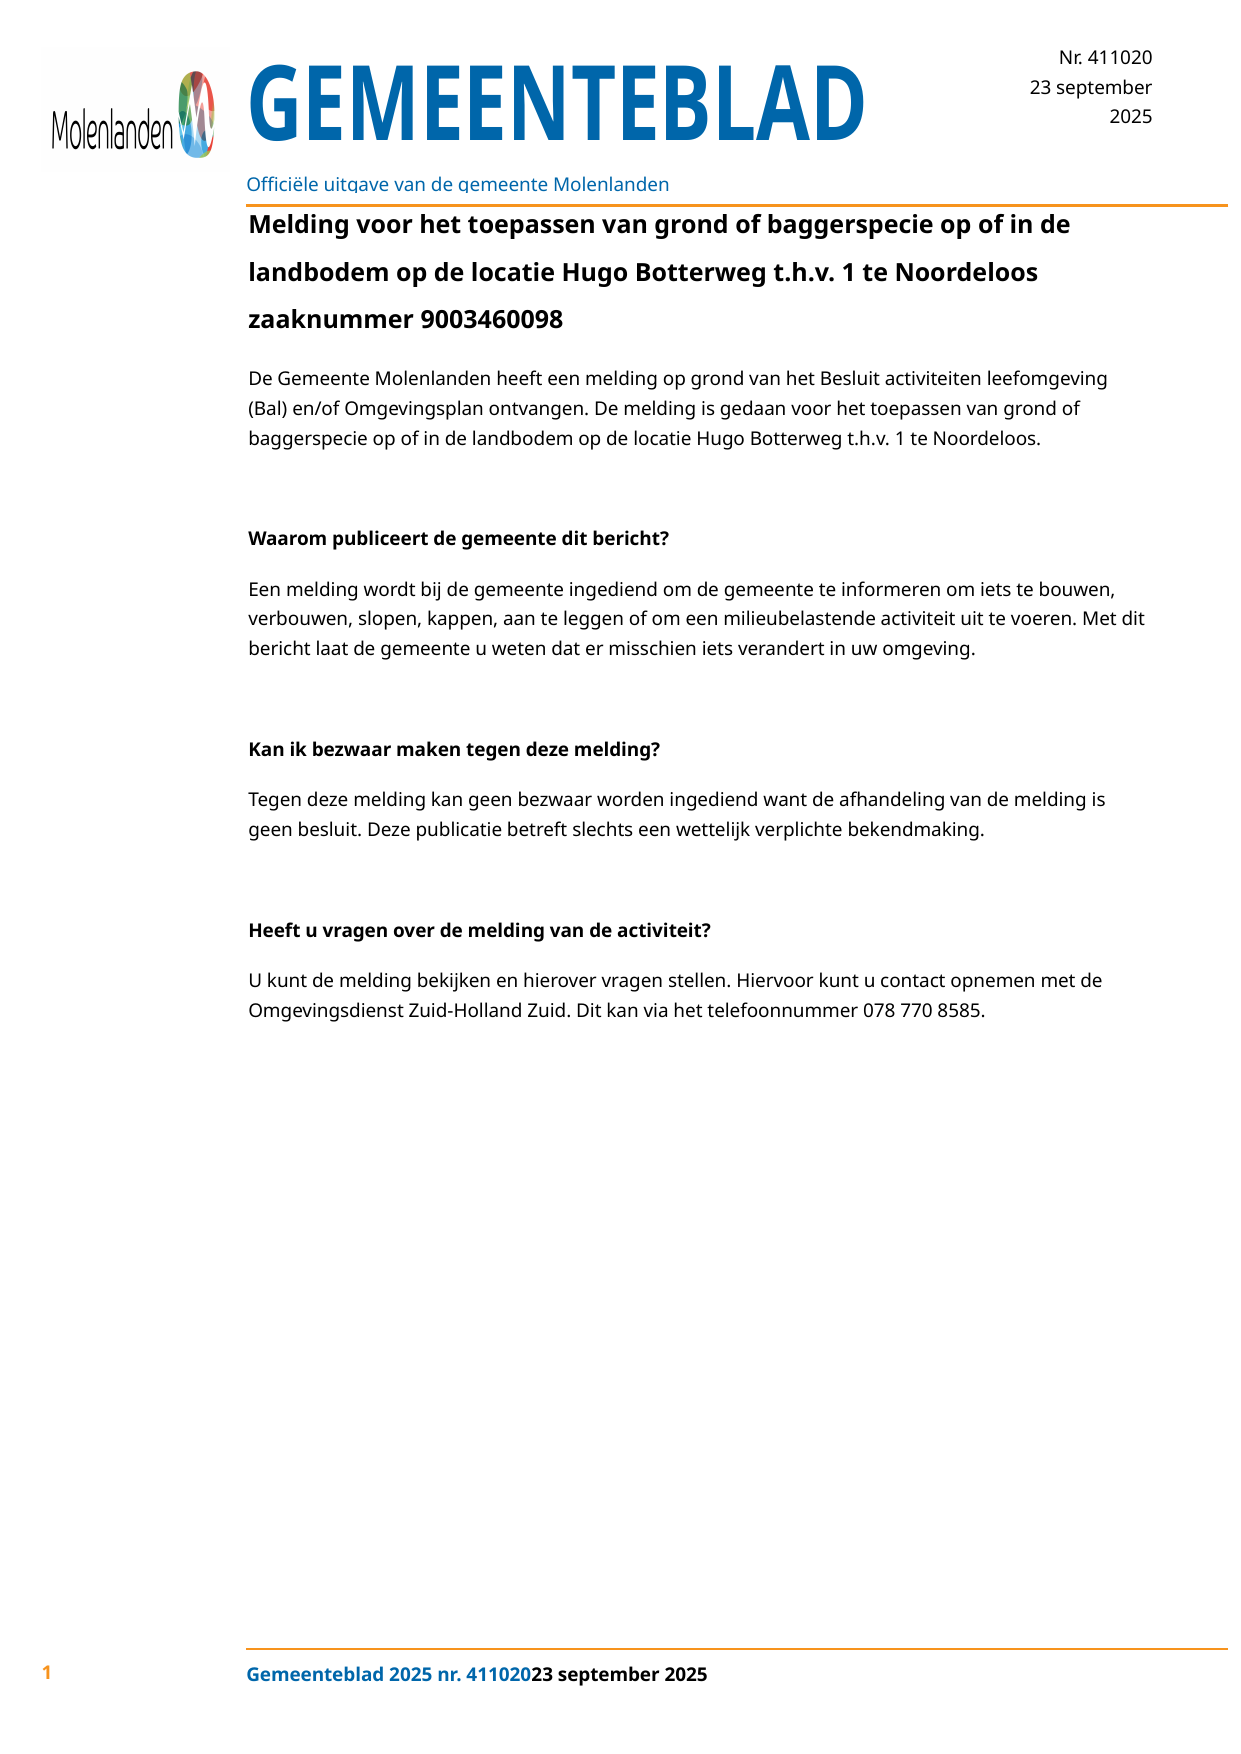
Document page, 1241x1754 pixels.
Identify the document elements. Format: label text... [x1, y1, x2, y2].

text Waarom publiceert de gemeente dit bericht? [248, 526, 1152, 551]
picture [41, 47, 231, 172]
text U kunt de melding bekijken en hierover vragen stellen. Hiervoor kunt u contact opnemen met de Omgevingsdienst Zuid-Holland Zuid. Dit kan via het telefoonnummer 078 770 8585. [248, 967, 1152, 1022]
text Kan ik bezwaar maken tegen deze melding? [248, 736, 1152, 762]
text Tegen deze melding kan geen bezwaar worden ingediend want de afhandeling van de melding is geen besluit. Deze publicatie betreft slechts een wettelijk verplichte bekendmaking. [248, 786, 1152, 842]
text Melding voor het toepassen van grond of baggerspecie op of in de landbodem op de locatie Hugo Botterweg t.h.v. 1 te Noordeloos zaaknummer 9003460098 [248, 207, 1152, 336]
text De Gemeente Molenlanden heeft een melding op grond van het Besluit activiteiten leefomgeving (Bal) en/of Omgevingsplan ontvangen. De melding is gedaan voor het toepassen van grond of baggerspecie op of in de landbodem op de locatie Hugo Botterweg t.h.v. 1 te Noordeloos. [248, 366, 1152, 450]
text Een melding wordt bij de gemeente ingediend om de gemeente te informeren om iets te bouwen, verbouwen, slopen, kappen, aan te leggen of om een milieubelastende activiteit uit te voeren. Met dit bericht laat de gemeente u weten dat er misschien iets verandert in uw omgeving. [248, 576, 1152, 661]
text Heeft u vragen over de melding van de activiteit? [248, 917, 1152, 942]
